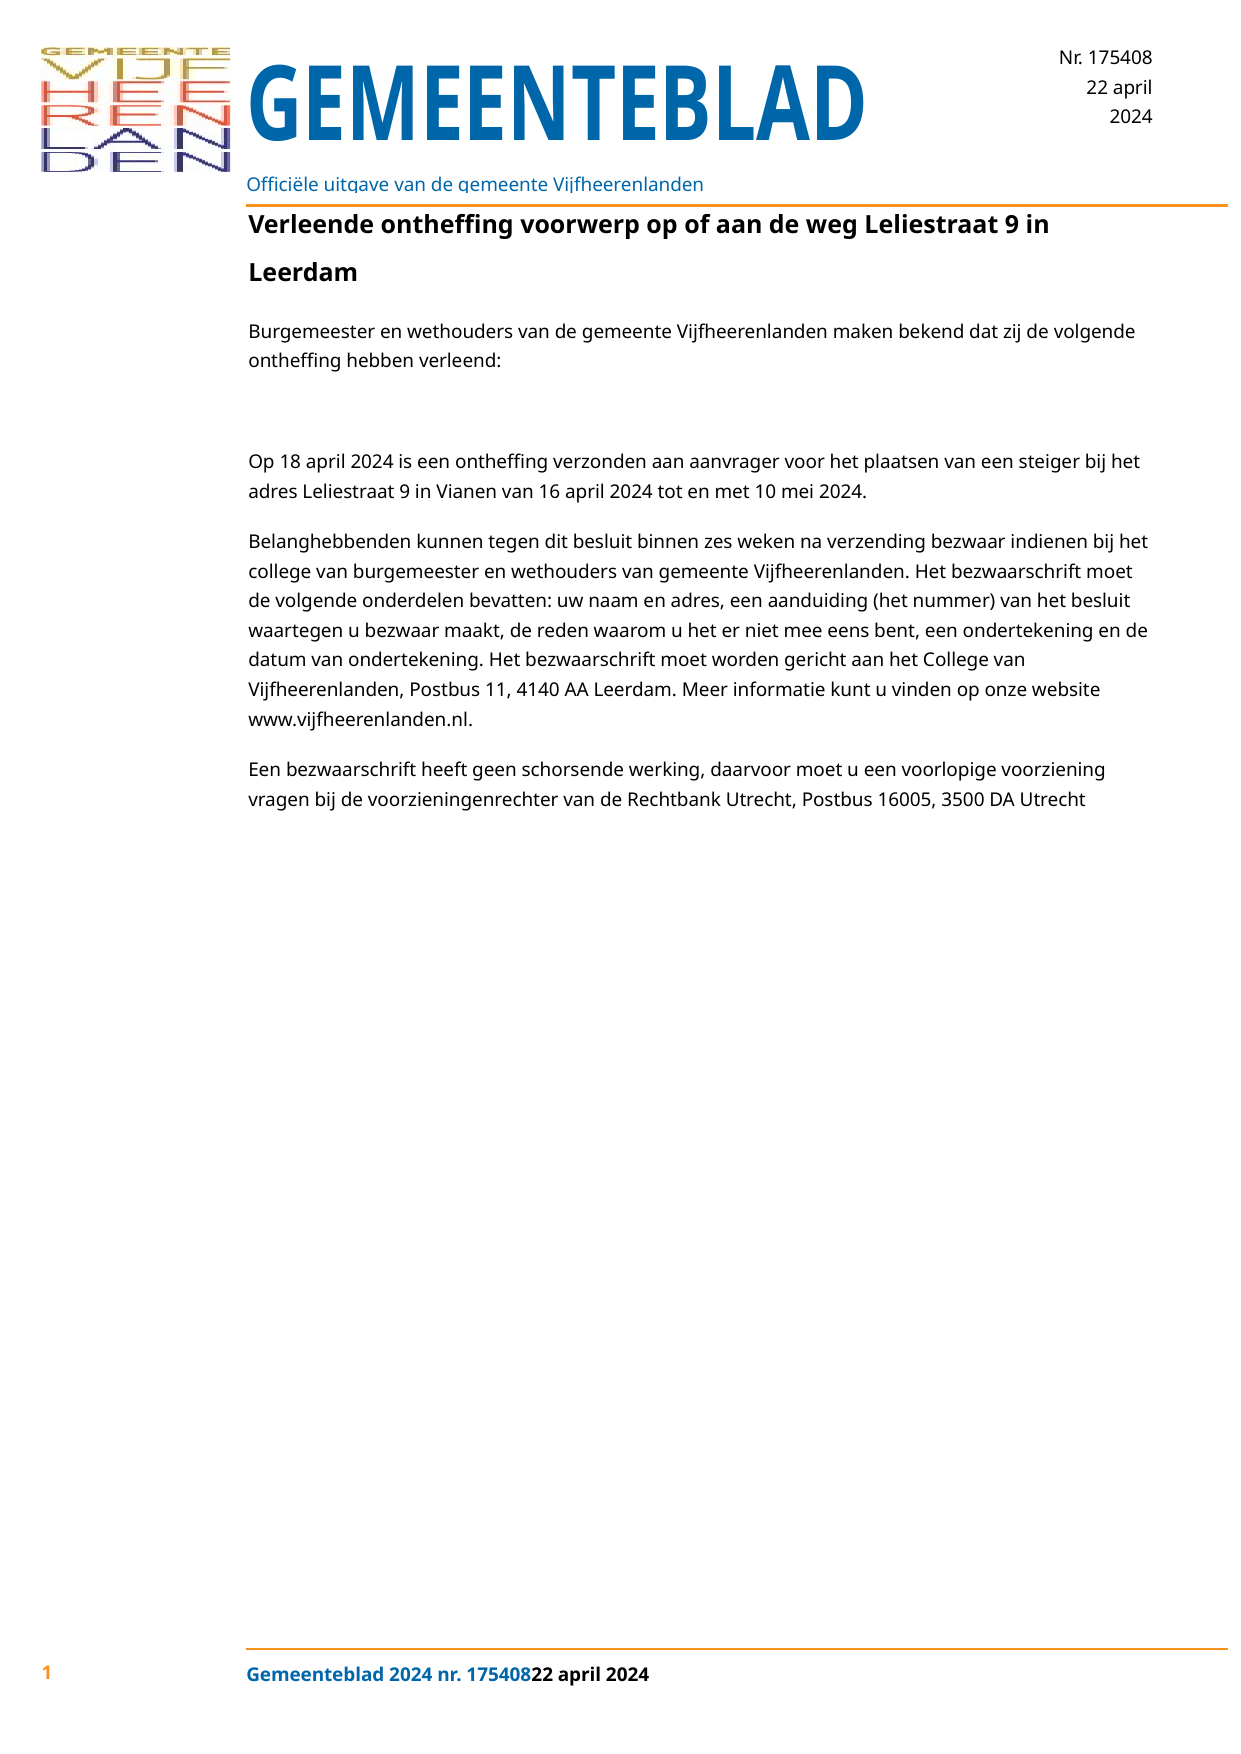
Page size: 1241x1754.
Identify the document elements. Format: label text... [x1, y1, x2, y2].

text Burgemeester en wethouders van de gemeente Vijfheerenlanden maken bekend dat zij de volgende ontheffing hebben verleend: [248, 318, 1152, 373]
text Belanghebbenden kunnen tegen dit besluit binnen zes weken na verzending bezwaar indienen bij het college van burgemeester en wethouders van gemeente Vijfheerenlanden. Het bezwaarschrift moet de volgende onderdelen bevatten: uw naam en adres, een aanduiding (het nummer) van het besluit waartegen u bezwaar maakt, de reden waarom u het er niet mee eens bent, een ondertekening en de datum van ondertekening. Het bezwaarschrift moet worden gericht aan het College van Vijfheerenlanden, Postbus 11, 4140 AA Leerdam. Meer informatie kunt u vinden op onze website www.vijfheerenlanden.nl. [248, 528, 1152, 732]
text Op 18 april 2024 is een ontheffing verzonden aan aanvrager voor het plaatsen van een steiger bij het adres Leliestraat 9 in Vianen van 16 april 2024 tot en met 10 mei 2024. [248, 448, 1152, 504]
text Een bezwaarschrift heeft geen schorsende werking, daarvoor moet u een voorlopige voorziening vragen bij de voorzieningenrechter van de Rechtbank Utrecht, Postbus 16005, 3500 DA Utrecht [248, 756, 1152, 812]
picture [41, 47, 231, 172]
text Verleende ontheffing voorwerp op of aan de weg Leliestraat 9 in Leerdam [248, 207, 1152, 288]
